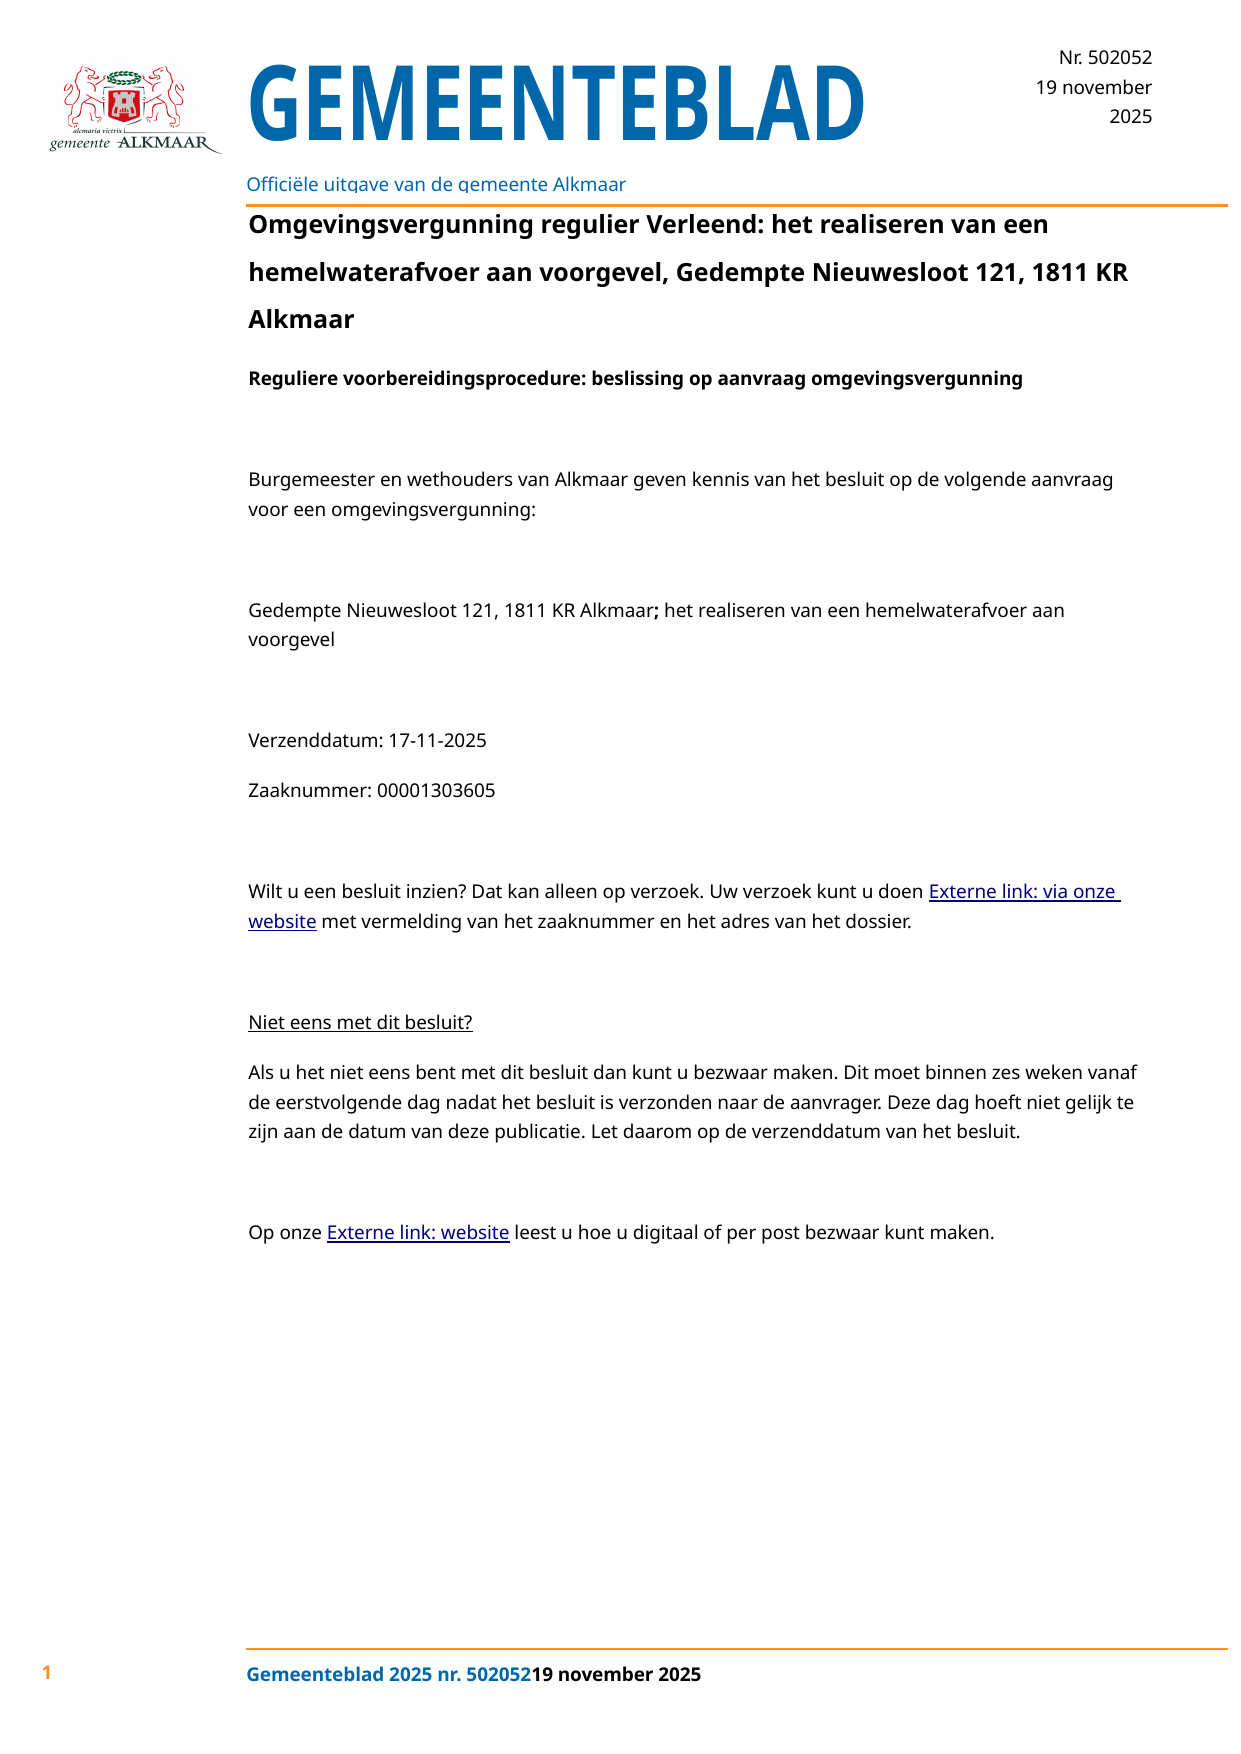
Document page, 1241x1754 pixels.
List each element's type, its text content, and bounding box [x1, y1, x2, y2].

text Verzenddatum: 17-11-2025 [248, 727, 1152, 753]
text Wilt u een besluit inzien? Dat kan alleen op verzoek. Uw verzoek kunt u doen Externe link: via onze website met vermelding van het zaaknummer en het adres van het dossier. [248, 878, 1152, 934]
text Als u het niet eens bent met dit besluit dan kunt u bezwaar maken. Dit moet binnen zes weken vanaf de eerstvolgende dag nadat het besluit is verzonden naar de aanvrager. Deze dag hoeft niet gelijk te zijn aan de datum van deze publicatie. Let daarom op de verzenddatum van het besluit. [248, 1059, 1152, 1144]
picture [41, 47, 231, 172]
text Niet eens met dit besluit? [248, 1009, 1152, 1034]
text Reguliere voorbereidingsprocedure: beslissing op aanvraag omgevingsvergunning [248, 366, 1152, 391]
text Op onze Externe link: website leest u hoe u digitaal of per post bezwaar kunt maken. [248, 1219, 1152, 1245]
text Zaaknummer: 00001303605 [248, 778, 1152, 803]
text Gedempte Nieuwesloot 121, 1811 KR Alkmaar; het realiseren van een hemelwaterafvoer aan voorgevel [248, 597, 1152, 652]
text Burgemeester en wethouders van Alkmaar geven kennis van het besluit op de volgende aanvraag voor een omgevingsvergunning: [248, 466, 1152, 522]
text Omgevingsvergunning regulier Verleend: het realiseren van een hemelwaterafvoer aan voorgevel, Gedempte Nieuwesloot 121, 1811 KR Alkmaar [248, 207, 1152, 336]
